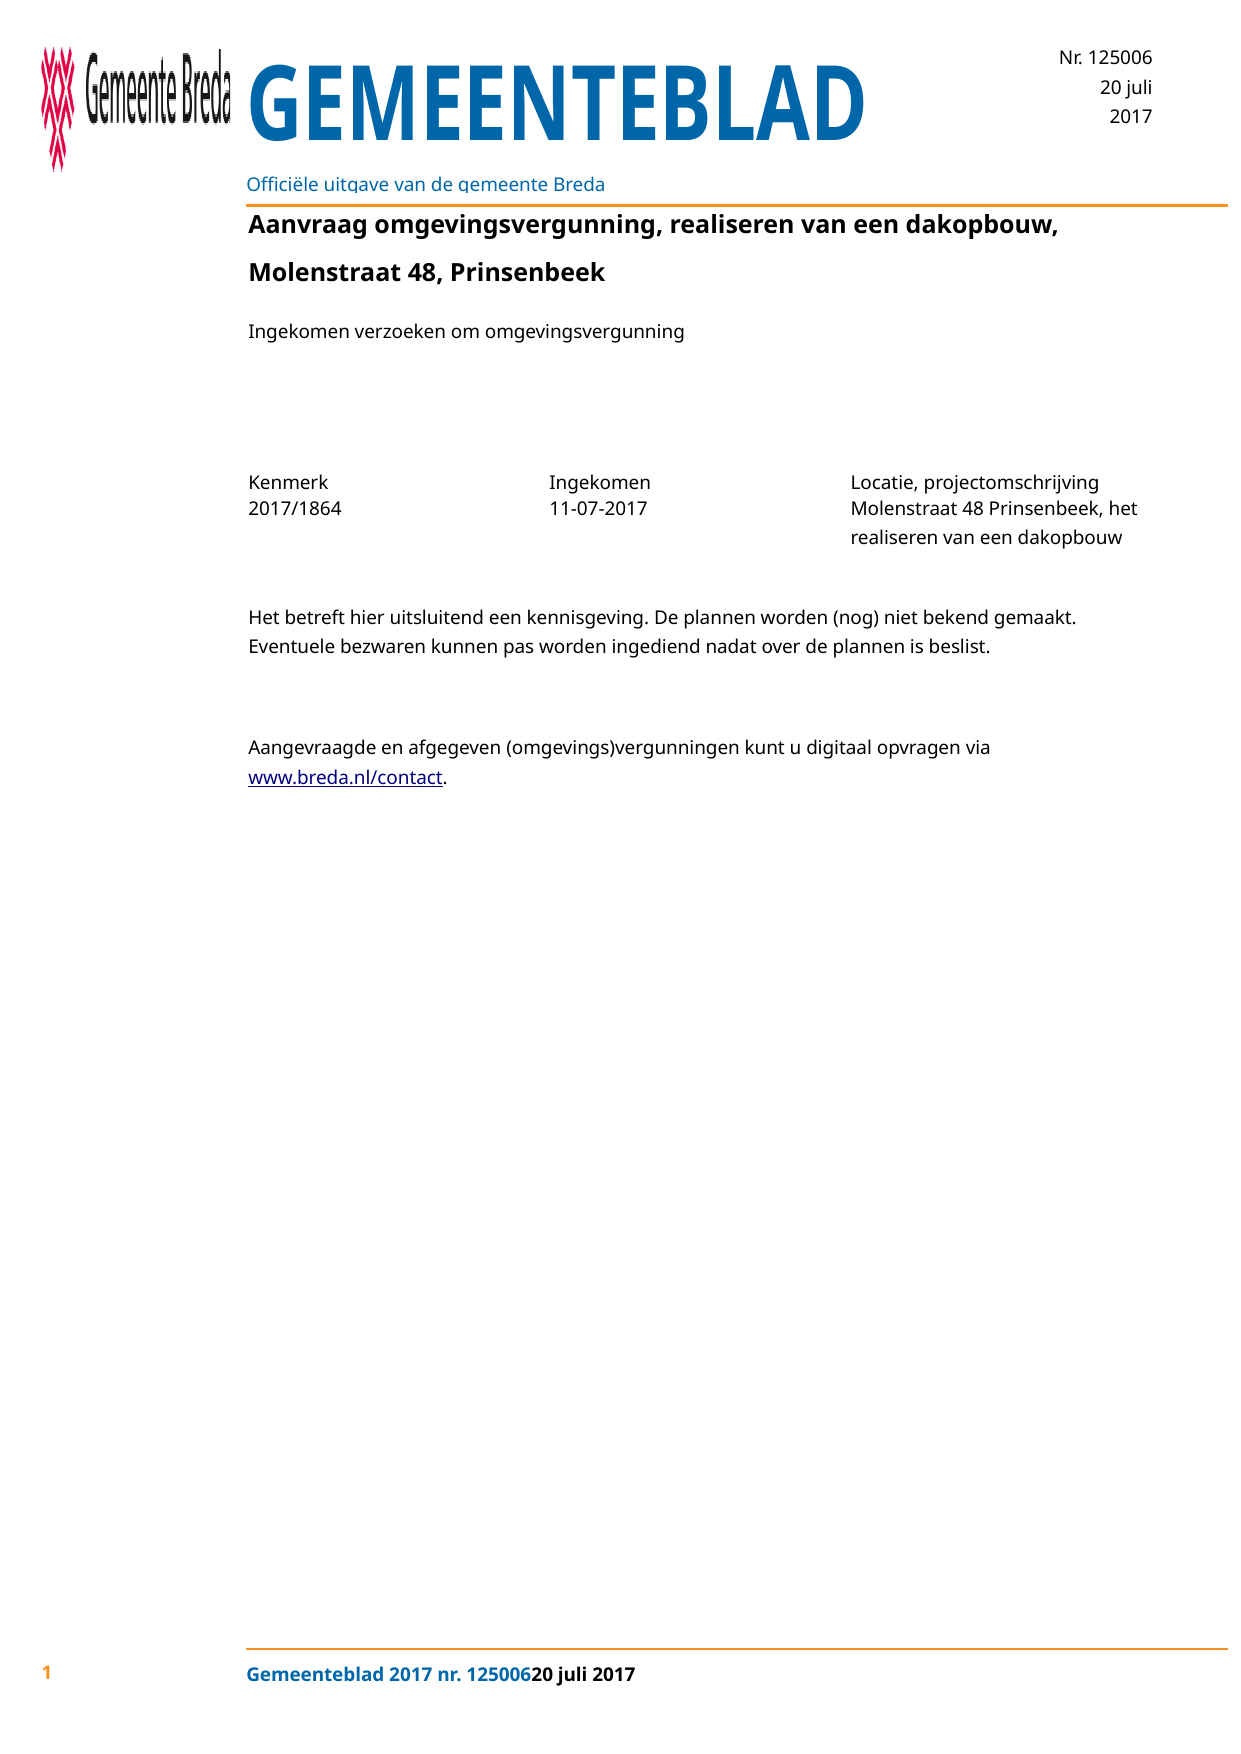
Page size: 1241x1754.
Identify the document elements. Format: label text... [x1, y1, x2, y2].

table_cell 11-07-2017 [549, 495, 850, 550]
text Ingekomen verzoeken om omgevingsvergunning [248, 318, 1152, 344]
table_header Ingekomen [549, 469, 850, 495]
text Het betreft hier uitsluitend een kennisgeving. De plannen worden (nog) niet bekend gemaakt. Eventuele bezwaren kunnen pas worden ingediend nadat over de plannen is beslist. [248, 604, 1152, 659]
table_cell 2017/1864 [248, 495, 549, 550]
table_cell Molenstraat 48 Prinsenbeek, het realiseren van een dakopbouw [850, 495, 1152, 550]
text Aangevraagde en afgegeven (omgevings)vergunningen kunt u digitaal opvragen via www.breda.nl/contact. [248, 734, 1152, 790]
text Aanvraag omgevingsvergunning, realiseren van een dakopbouw, Molenstraat 48, Prinsenbeek [248, 207, 1152, 288]
table_header Locatie, projectomschrijving [850, 469, 1152, 495]
table_header Kenmerk [248, 469, 549, 495]
picture [41, 47, 231, 172]
